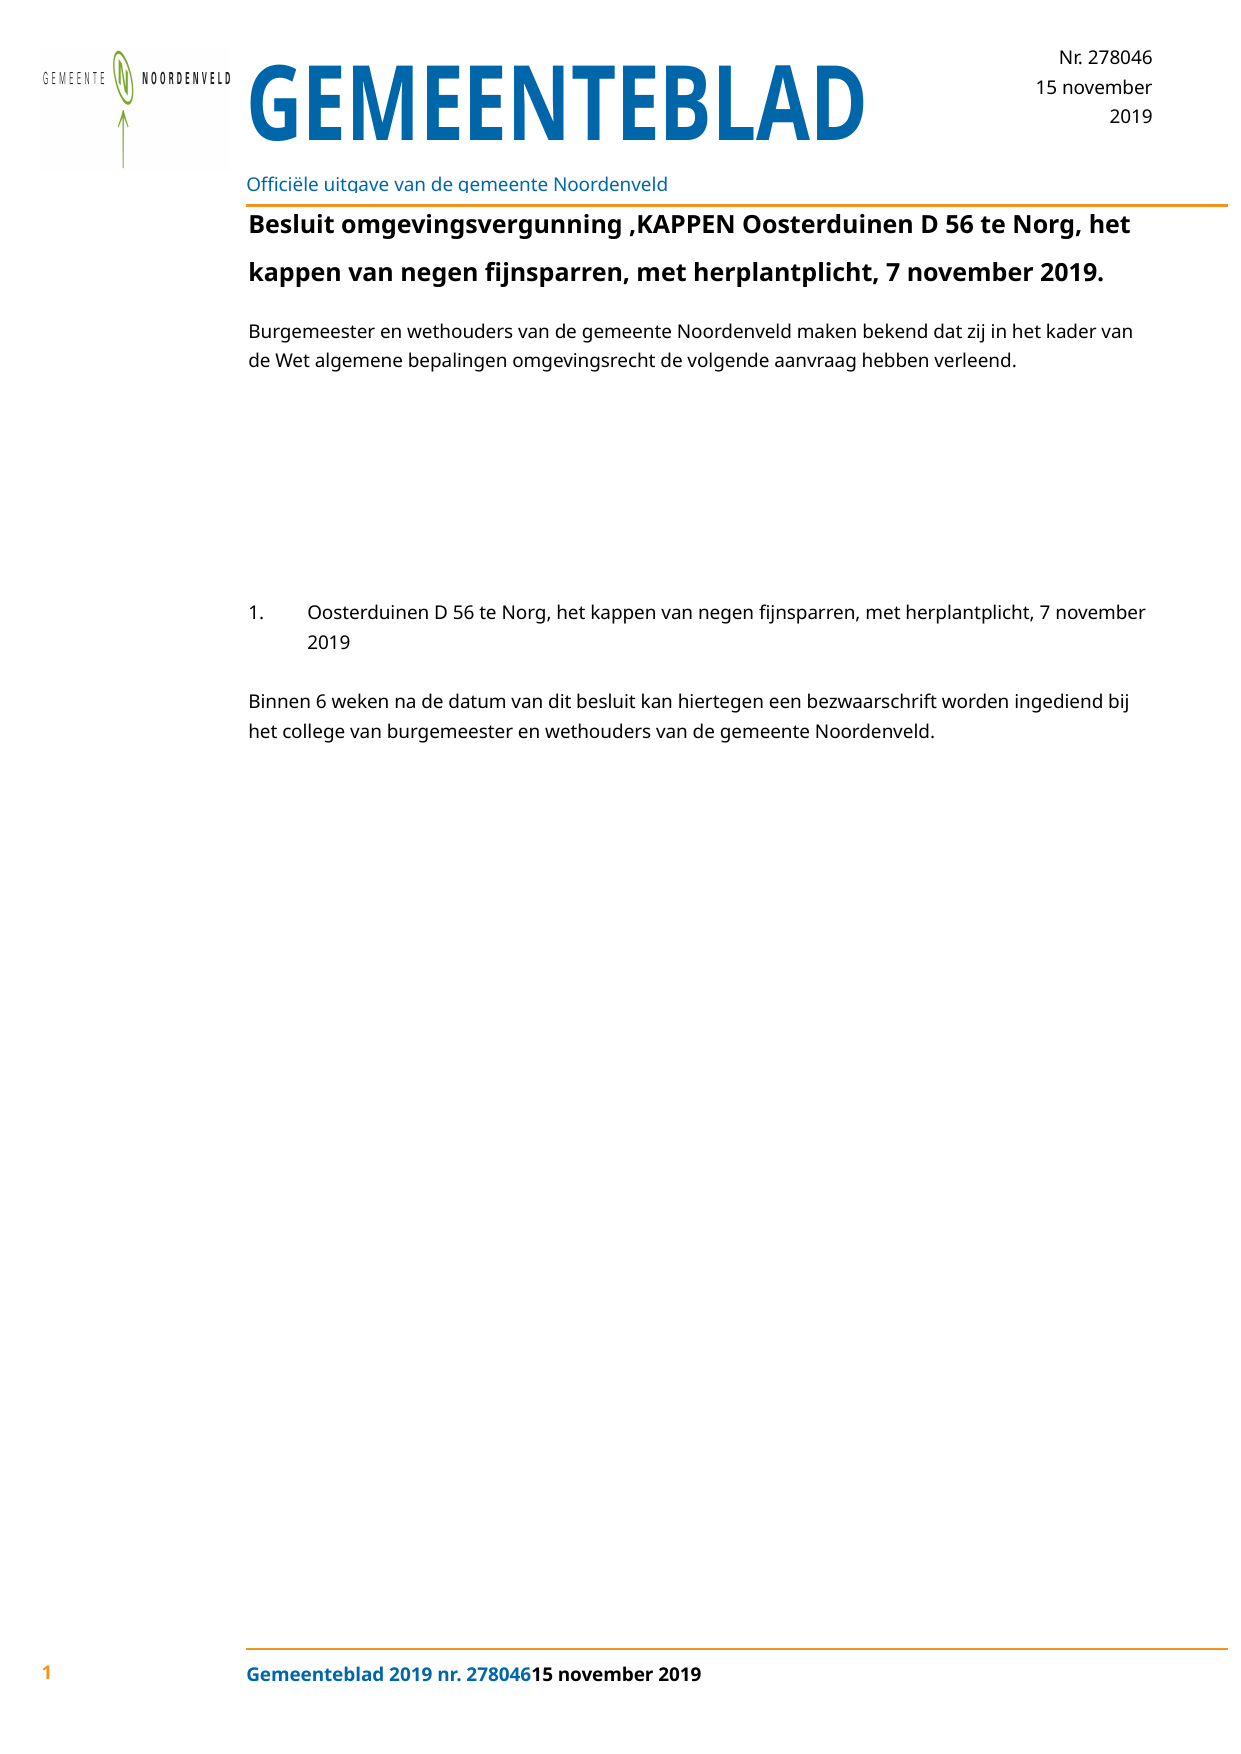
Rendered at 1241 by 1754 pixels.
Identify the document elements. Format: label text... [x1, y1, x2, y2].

picture [41, 47, 231, 172]
list Oosterduinen D 56 te Norg, het kappen van negen fijnsparren, met herplantplicht, 7 november 2019 [248, 599, 1152, 655]
text Besluit omgevingsvergunning ,KAPPEN Oosterduinen D 56 te Norg, het kappen van negen fijnsparren, met herplantplicht, 7 november 2019. [248, 207, 1152, 288]
text Burgemeester en wethouders van de gemeente Noordenveld maken bekend dat zij in het kader van de Wet algemene bepalingen omgevingsrecht de volgende aanvraag hebben verleend. [248, 318, 1152, 373]
text Binnen 6 weken na de datum van dit besluit kan hiertegen een bezwaarschrift worden ingediend bij het college van burgemeester en wethouders van de gemeente Noordenveld. [248, 688, 1152, 744]
